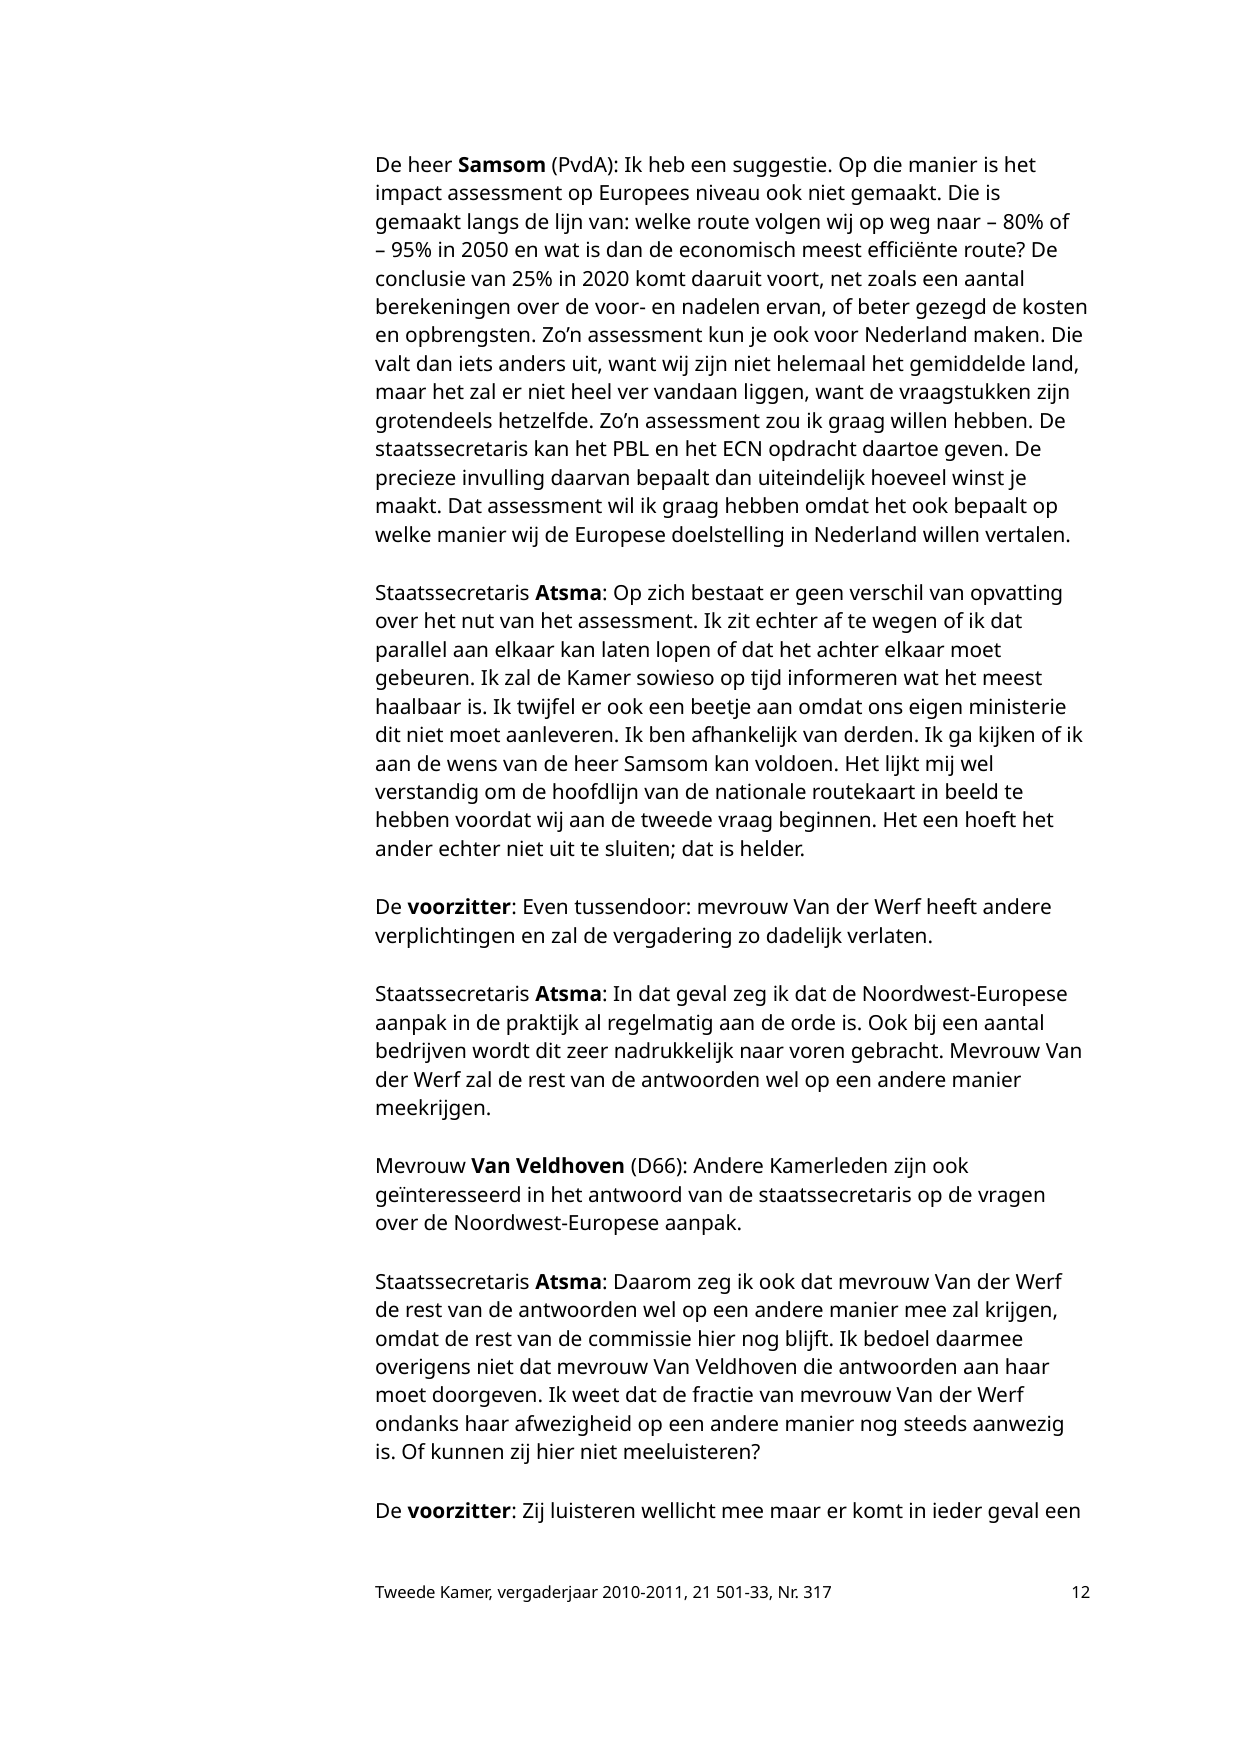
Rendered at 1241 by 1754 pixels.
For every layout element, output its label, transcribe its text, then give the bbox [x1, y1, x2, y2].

text De voorzitter: Zij luisteren wellicht mee maar er komt in ieder geval een [375, 1496, 1090, 1524]
text De heer Samsom (PvdA): Ik heb een suggestie. Op die manier is het impact assessment op Europees niveau ook niet gemaakt. Die is gemaakt langs de lijn van: welke route volgen wij op weg naar – 80% of – 95% in 2050 en wat is dan de economisch meest efficiënte route? De conclusie van 25% in 2020 komt daaruit voort, net zoals een aantal berekeningen over de voor- en nadelen ervan, of beter gezegd de kosten en opbrengsten. Zo’n assessment kun je ook voor Nederland maken. Die valt dan iets anders uit, want wij zijn niet helemaal het gemiddelde land, maar het zal er niet heel ver vandaan liggen, want de vraagstukken zijn grotendeels hetzelfde. Zo’n assessment zou ik graag willen hebben. De staatssecretaris kan het PBL en het ECN opdracht daartoe geven. De precieze invulling daarvan bepaalt dan uiteindelijk hoeveel winst je maakt. Dat assessment wil ik graag hebben omdat het ook bepaalt op welke manier wij de Europese doelstelling in Nederland willen vertalen. [375, 150, 1090, 548]
text Staatssecretaris Atsma: Daarom zeg ik ook dat mevrouw Van der Werf de rest van de antwoorden wel op een andere manier mee zal krijgen, omdat de rest van de commissie hier nog blijft. Ik bedoel daarmee overigens niet dat mevrouw Van Veldhoven die antwoorden aan haar moet doorgeven. Ik weet dat de fractie van mevrouw Van der Werf ondanks haar afwezigheid op een andere manier nog steeds aanwezig is. Of kunnen zij hier niet meeluisteren? [375, 1267, 1090, 1466]
text De voorzitter: Even tussendoor: mevrouw Van der Werf heeft andere verplichtingen en zal de vergadering zo dadelijk verlaten. [375, 892, 1090, 949]
text Staatssecretaris Atsma: In dat geval zeg ik dat de Noordwest-Europese aanpak in de praktijk al regelmatig aan de orde is. Ook bij een aantal bedrijven wordt dit zeer nadrukkelijk naar voren gebracht. Mevrouw Van der Werf zal de rest van de antwoorden wel op een andere manier meekrijgen. [375, 979, 1090, 1122]
text Staatssecretaris Atsma: Op zich bestaat er geen verschil van opvatting over het nut van het assessment. Ik zit echter af te wegen of ik dat parallel aan elkaar kan laten lopen of dat het achter elkaar moet gebeuren. Ik zal de Kamer sowieso op tijd informeren wat het meest haalbaar is. Ik twijfel er ook een beetje aan omdat ons eigen ministerie dit niet moet aanleveren. Ik ben afhankelijk van derden. Ik ga kijken of ik aan de wens van de heer Samsom kan voldoen. Het lijkt mij wel verstandig om de hoofdlijn van de nationale routekaart in beeld te hebben voordat wij aan de tweede vraag beginnen. Het een hoeft het ander echter niet uit te sluiten; dat is helder. [375, 578, 1090, 862]
text Mevrouw Van Veldhoven (D66): Andere Kamerleden zijn ook geïnteresseerd in het antwoord van de staatssecretaris op de vragen over de Noordwest-Europese aanpak. [375, 1152, 1090, 1237]
